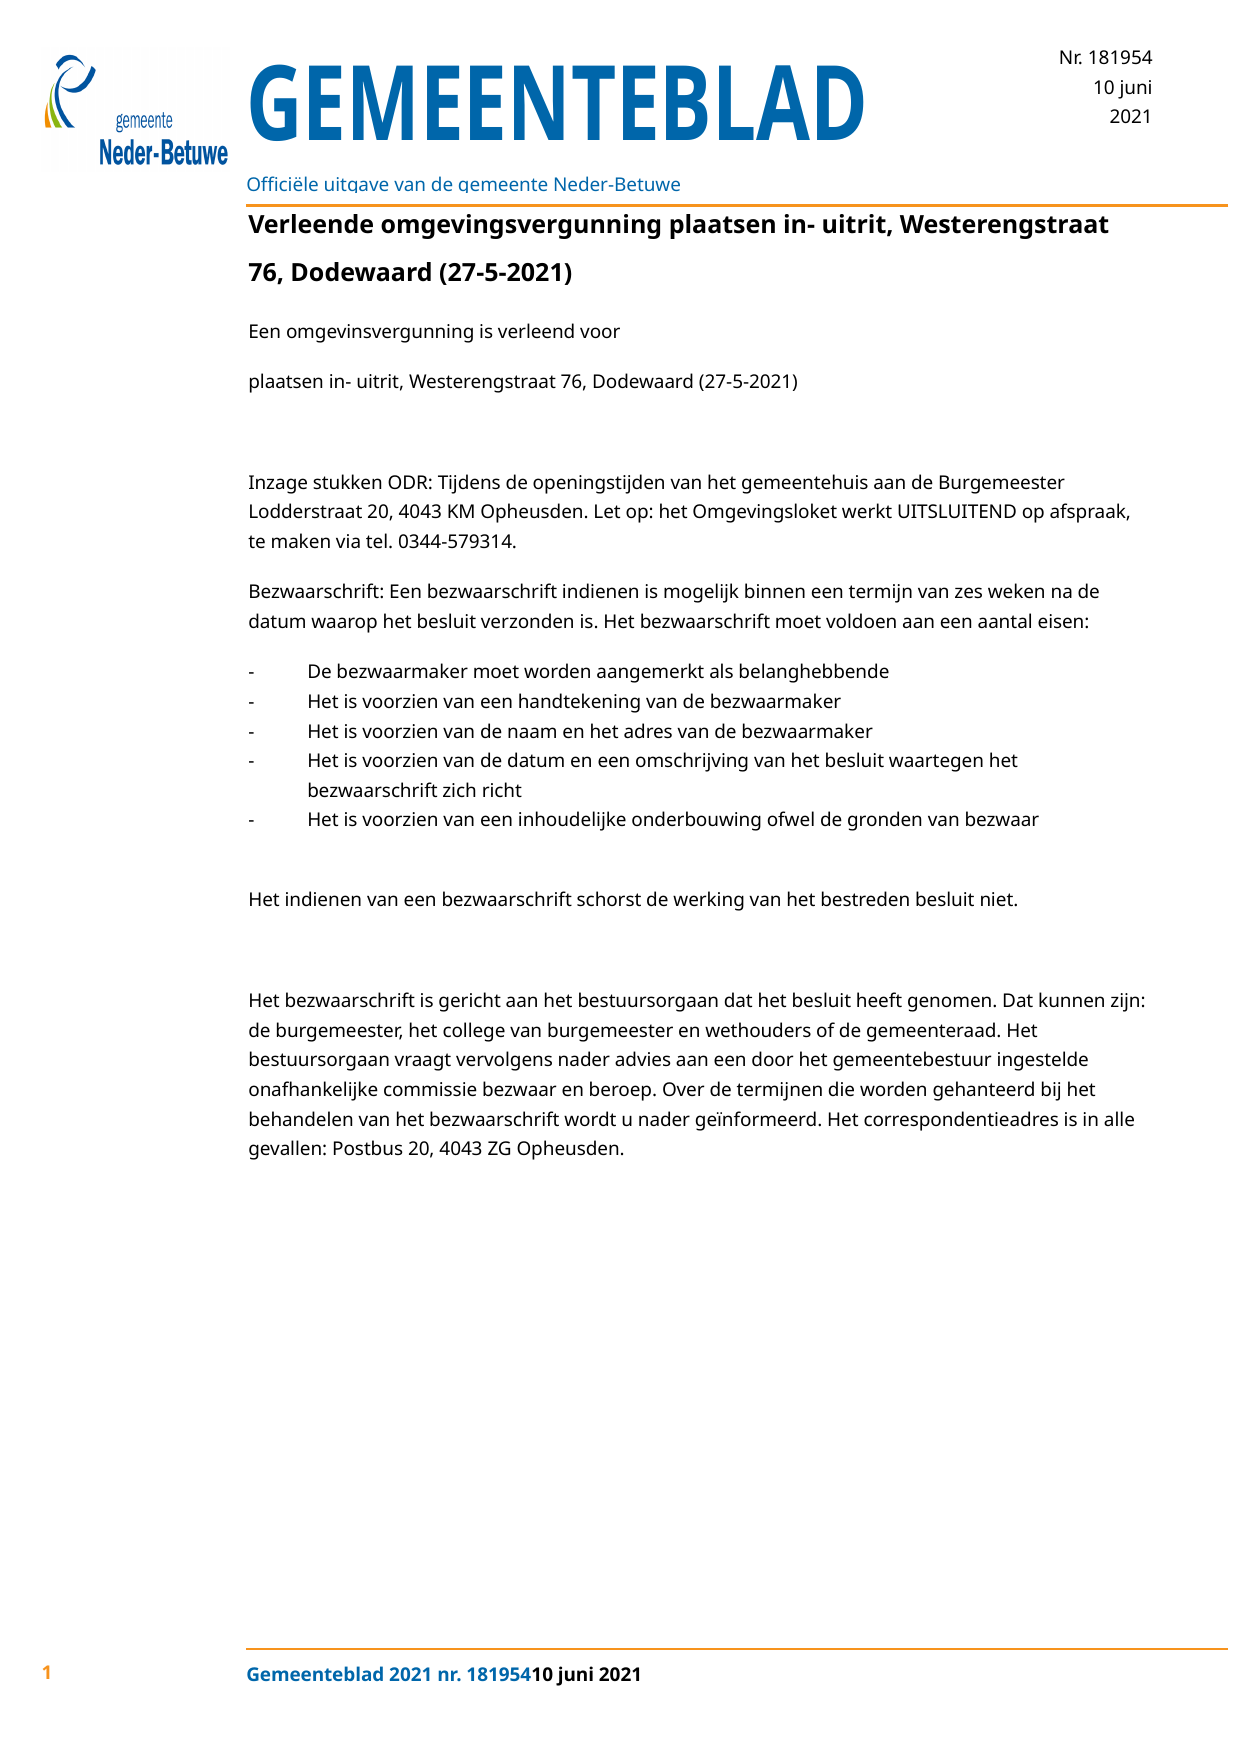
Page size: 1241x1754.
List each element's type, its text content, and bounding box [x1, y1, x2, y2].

text plaatsen in- uitrit, Westerengstraat 76, Dodewaard (27-5-2021) [248, 368, 1152, 394]
text Inzage stukken ODR: Tijdens de openingstijden van het gemeentehuis aan de Burgemeester Lodderstraat 20, 4043 KM Opheusden. Let op: het Omgevingsloket werkt UITSLUITEND op afspraak, te maken via tel. 0344-579314. [248, 469, 1152, 554]
list Het is voorzien van de datum en een omschrijving van het besluit waartegen het bezwaarschrift zich richt [248, 747, 1152, 803]
text Bezwaarschrift: Een bezwaarschrift indienen is mogelijk binnen een termijn van zes weken na de datum waarop het besluit verzonden is. Het bezwaarschrift moet voldoen aan een aantal eisen: [248, 579, 1152, 634]
list Het is voorzien van de naam en het adres van de bezwaarmaker [248, 718, 1152, 744]
text Het indienen van een bezwaarschrift schorst de werking van het bestreden besluit niet. [248, 887, 1152, 912]
list Het is voorzien van een inhoudelijke onderbouwing ofwel de gronden van bezwaar [248, 807, 1152, 832]
text Het bezwaarschrift is gericht aan het bestuursorgaan dat het besluit heeft genomen. Dat kunnen zijn: de burgemeester, het college van burgemeester en wethouders of de gemeenteraad. Het bestuursorgaan vraagt vervolgens nader advies aan een door het gemeentebestuur ingestelde onafhankelijke commissie bezwaar en beroep. Over de termijnen die worden gehanteerd bij het behandelen van het bezwaarschrift wordt u nader geïnformeerd. Het correspondentieadres is in alle gevallen: Postbus 20, 4043 ZG Opheusden. [248, 987, 1152, 1161]
list De bezwaarmaker moet worden aangemerkt als belanghebbende [248, 659, 1152, 684]
text Een omgevinsvergunning is verleend voor [248, 318, 1152, 344]
text Verleende omgevingsvergunning plaatsen in- uitrit, Westerengstraat 76, Dodewaard (27-5-2021) [248, 207, 1152, 288]
picture [41, 47, 231, 172]
list Het is voorzien van een handtekening van de bezwaarmaker [248, 688, 1152, 714]
